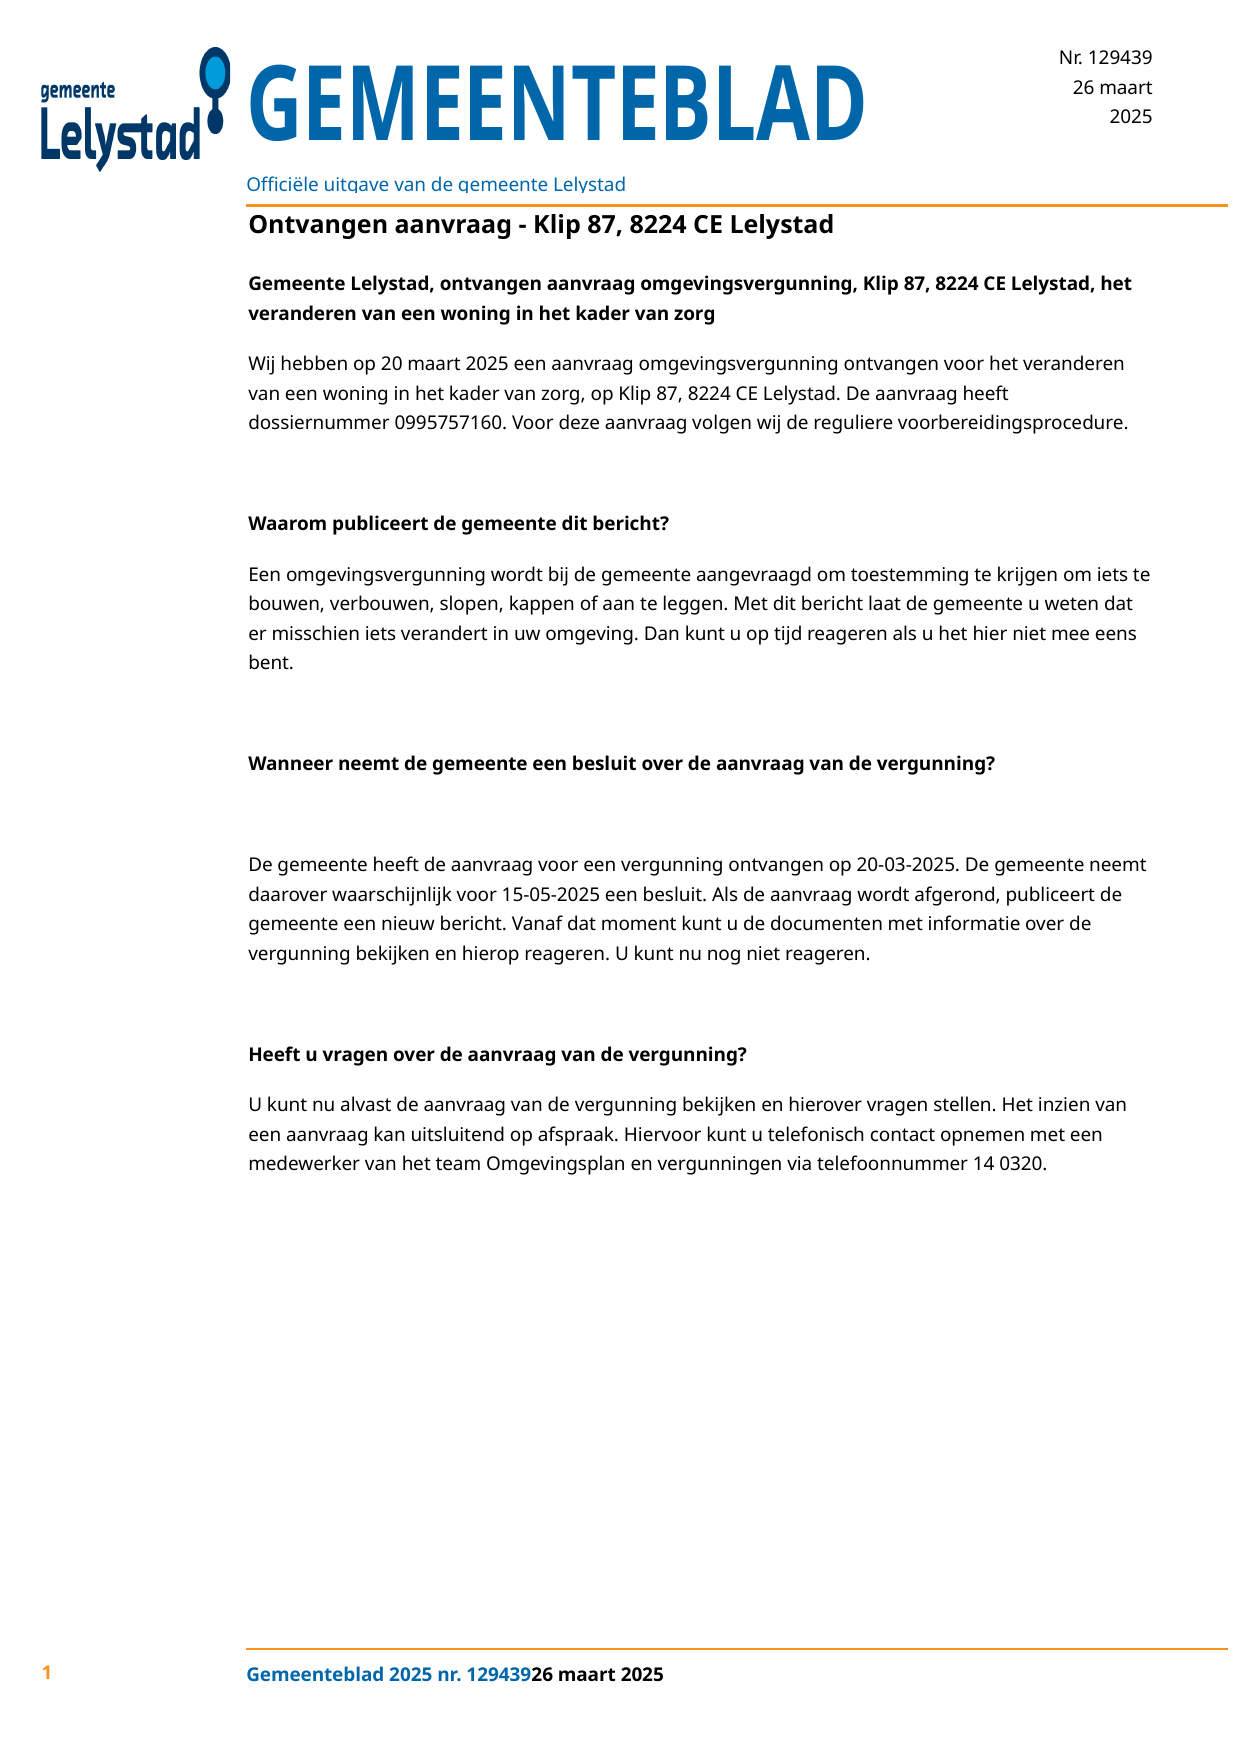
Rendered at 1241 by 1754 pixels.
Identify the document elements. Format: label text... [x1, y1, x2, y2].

text Wanneer neemt de gemeente een besluit over de aanvraag van de vergunning? [248, 750, 1152, 776]
text Gemeente Lelystad, ontvangen aanvraag omgevingsvergunning, Klip 87, 8224 CE Lelystad, het veranderen van een woning in het kader van zorg [248, 270, 1152, 326]
text U kunt nu alvast de aanvraag van de vergunning bekijken en hierover vragen stellen. Het inzien van een aanvraag kan uitsluitend op afspraak. Hiervoor kunt u telefonisch contact opnemen met een medewerker van het team Omgevingsplan en vergunningen via telefoonnummer 14 0320. [248, 1091, 1152, 1176]
text Heeft u vragen over de aanvraag van de vergunning? [248, 1041, 1152, 1066]
text Wij hebben op 20 maart 2025 een aanvraag omgevingsvergunning ontvangen voor het veranderen van een woning in het kader van zorg, op Klip 87, 8224 CE Lelystad. De aanvraag heeft dossiernummer 0995757160. Voor deze aanvraag volgen wij de reguliere voorbereidingsprocedure. [248, 350, 1152, 435]
text Ontvangen aanvraag - Klip 87, 8224 CE Lelystad [248, 207, 1152, 241]
text De gemeente heeft de aanvraag voor een vergunning ontvangen op 20-03-2025. De gemeente neemt daarover waarschijnlijk voor 15-05-2025 een besluit. Als de aanvraag wordt afgerond, publiceert de gemeente een nieuw bericht. Vanaf dat moment kunt u de documenten met informatie over de vergunning bekijken en hierop reageren. U kunt nu nog niet reageren. [248, 851, 1152, 966]
text Waarom publiceert de gemeente dit bericht? [248, 510, 1152, 536]
picture [41, 47, 231, 172]
text Een omgevingsvergunning wordt bij de gemeente aangevraagd om toestemming te krijgen om iets te bouwen, verbouwen, slopen, kappen of aan te leggen. Met dit bericht laat de gemeente u weten dat er misschien iets verandert in uw omgeving. Dan kunt u op tijd reageren als u het hier niet mee eens bent. [248, 561, 1152, 675]
